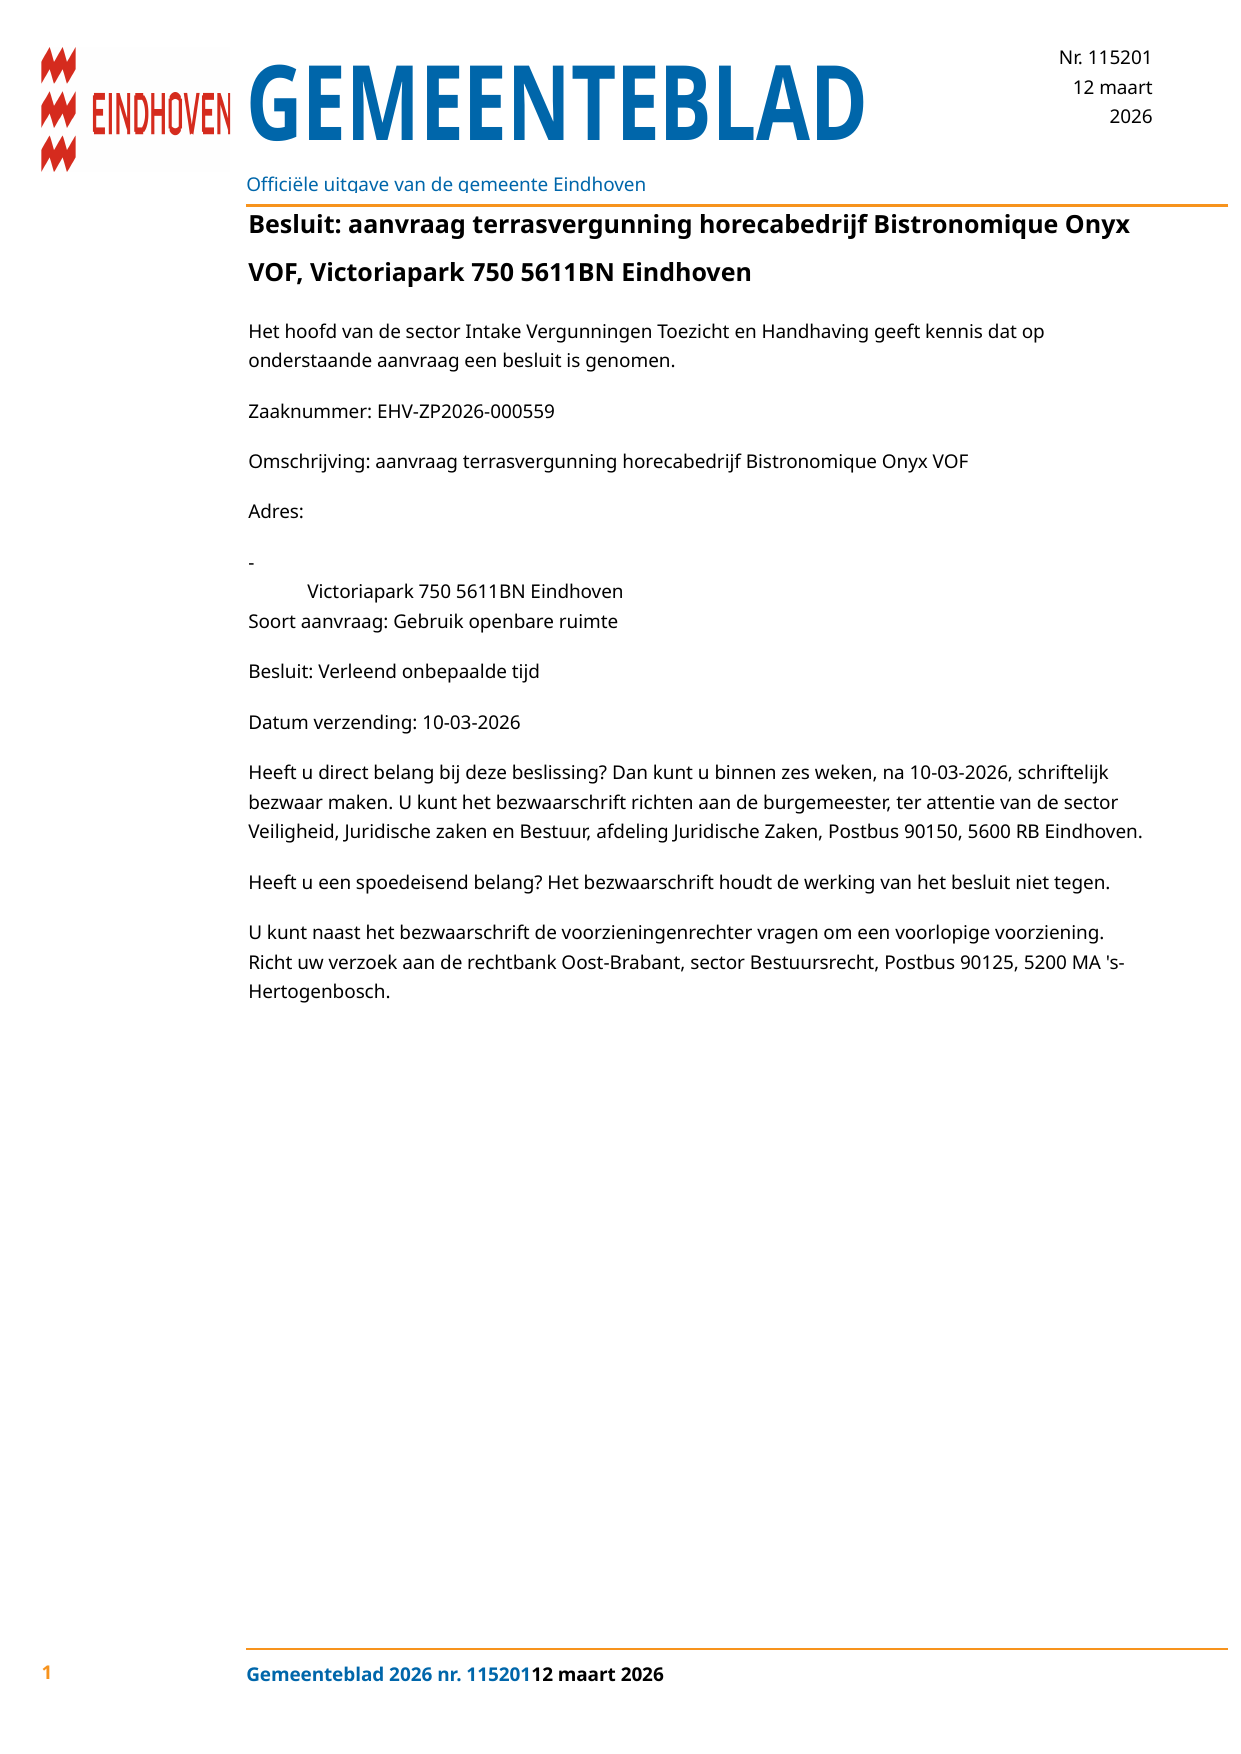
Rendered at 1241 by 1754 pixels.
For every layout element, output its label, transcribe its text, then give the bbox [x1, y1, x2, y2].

text Heeft u direct belang bij deze beslissing? Dan kunt u binnen zes weken, na 10-03-2026, schriftelijk bezwaar maken. U kunt het bezwaarschrift richten aan de burgemeester, ter attentie van de sector Veiligheid, Juridische zaken en Bestuur, afdeling Juridische Zaken, Postbus 90150, 5600 RB Eindhoven. [248, 759, 1152, 844]
text Heeft u een spoedeisend belang? Het bezwaarschrift houdt de werking van het besluit niet tegen. [248, 869, 1152, 895]
text Het hoofd van de sector Intake Vergunningen Toezicht en Handhaving geeft kennis dat op onderstaande aanvraag een besluit is genomen. [248, 318, 1152, 373]
text Omschrijving: aanvraag terrasvergunning horecabedrijf Bistronomique Onyx VOF [248, 448, 1152, 474]
text Besluit: aanvraag terrasvergunning horecabedrijf Bistronomique Onyx VOF, Victoriapark 750 5611BN Eindhoven [248, 207, 1152, 288]
text Adres: [248, 499, 1152, 524]
picture [41, 47, 231, 172]
list Victoriapark 750 5611BN Eindhoven [248, 579, 1152, 604]
text Besluit: Verleend onbepaalde tijd [248, 659, 1152, 684]
text U kunt naast het bezwaarschrift de voorzieningenrechter vragen om een voorlopige voorziening. Richt uw verzoek aan de rechtbank Oost-Brabant, sector Bestuursrecht, Postbus 90125, 5200 MA 's-Hertogenbosch. [248, 919, 1152, 1004]
text Datum verzending: 10-03-2026 [248, 709, 1152, 735]
text Soort aanvraag: Gebruik openbare ruimte [248, 608, 1152, 634]
text Zaaknummer: EHV-ZP2026-000559 [248, 398, 1152, 424]
